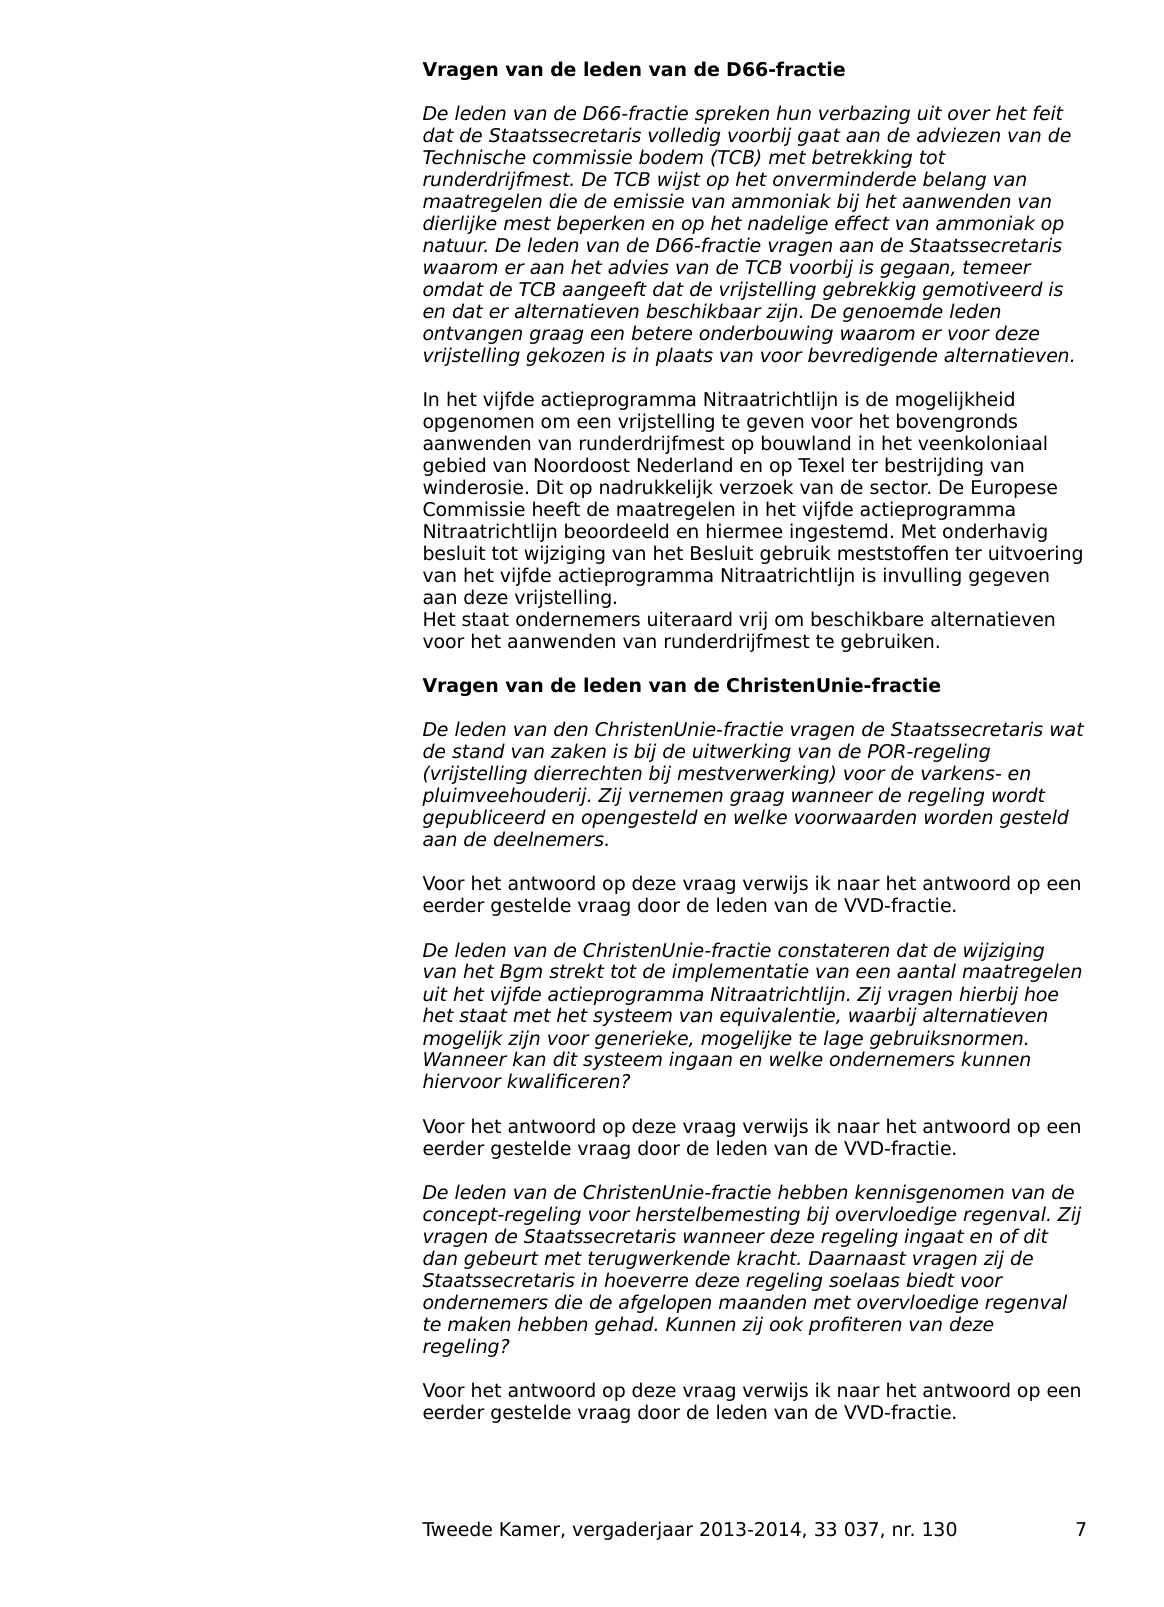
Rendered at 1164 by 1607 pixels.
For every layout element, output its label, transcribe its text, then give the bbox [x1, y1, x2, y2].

text In het vijfde actieprogramma Nitraatrichtlijn is de mogelijkheid opgenomen om een vrijstelling te geven voor het bovengronds aanwenden van runderdrijfmest op bouwland in het veenkoloniaal gebied van Noordoost Nederland en op Texel ter bestrijding van winderosie. Dit op nadrukkelijk verzoek van de sector. De Europese Commissie heeft de maatregelen in het vijfde actieprogramma Nitraatrichtlijn beoordeeld en hiermee ingestemd. Met onderhavig besluit tot wijziging van het Besluit gebruik meststoffen ter uitvoering van het vijfde actieprogramma Nitraatrichtlijn is invulling gegeven aan deze vrijstelling. [422, 389, 1087, 609]
text Voor het antwoord op deze vraag verwijs ik naar het antwoord op een eerder gestelde vraag door de leden van de VVD-fractie. [422, 873, 1087, 917]
text Het staat ondernemers uiteraard vrij om beschikbare alternatieven voor het aanwenden van runderdrijfmest te gebruiken. [422, 609, 1087, 653]
text De leden van de ChristenUnie-fractie constateren dat de wijziging van het Bgm strekt tot de implementatie van een aantal maatregelen uit het vijfde actieprogramma Nitraatrichtlijn. Zij vragen hierbij hoe het staat met het systeem van equivalentie, waarbij alternatieven mogelijk zijn voor generieke, mogelijke te lage gebruiksnormen. Wanneer kan dit systeem ingaan en welke ondernemers kunnen hiervoor kwalificeren? [422, 939, 1087, 1093]
text De leden van de ChristenUnie-fractie hebben kennisgenomen van de concept-regeling voor herstelbemesting bij overvloedige regenval. Zij vragen de Staatssecretaris wanneer deze regeling ingaat en of dit dan gebeurt met terugwerkende kracht. Daarnaast vragen zij de Staatssecretaris in hoeverre deze regeling soelaas biedt voor ondernemers die de afgelopen maanden met overvloedige regenval te maken hebben gehad. Kunnen zij ook profiteren van deze regeling? [422, 1182, 1087, 1357]
text De leden van de D66-fractie spreken hun verbazing uit over het feit dat de Staatssecretaris volledig voorbij gaat aan de adviezen van de Technische commissie bodem (TCB) met betrekking tot runderdrijfmest. De TCB wijst op het onverminderde belang van maatregelen die de emissie van ammoniak bij het aanwenden van dierlijke mest beperken en op het nadelige effect van ammoniak op natuur. De leden van de D66-fractie vragen aan de Staatssecretaris waarom er aan het advies van de TCB voorbij is gegaan, temeer omdat de TCB aangeeft dat de vrijstelling gebrekkig gemotiveerd is en dat er alternatieven beschikbaar zijn. De genoemde leden ontvangen graag een betere onderbouwing waarom er voor deze vrijstelling gekozen is in plaats van voor bevredigende alternatieven. [422, 103, 1087, 367]
text Voor het antwoord op deze vraag verwijs ik naar het antwoord op een eerder gestelde vraag door de leden van de VVD-fractie. [422, 1380, 1087, 1424]
subtitle Vragen van de leden van de ChristenUnie-fractie [422, 675, 1087, 697]
text De leden van den ChristenUnie-fractie vragen de Staatssecretaris wat de stand van zaken is bij de uitwerking van de POR-regeling (vrijstelling dierrechten bij mestverwerking) voor de varkens- en pluimveehouderij. Zij vernemen graag wanneer de regeling wordt gepubliceerd en opengesteld en welke voorwaarden worden gesteld aan de deelnemers. [422, 719, 1087, 851]
subtitle Vragen van de leden van de D66-fractie [422, 59, 1087, 81]
text Voor het antwoord op deze vraag verwijs ik naar het antwoord op een eerder gestelde vraag door de leden van de VVD-fractie. [422, 1116, 1087, 1159]
